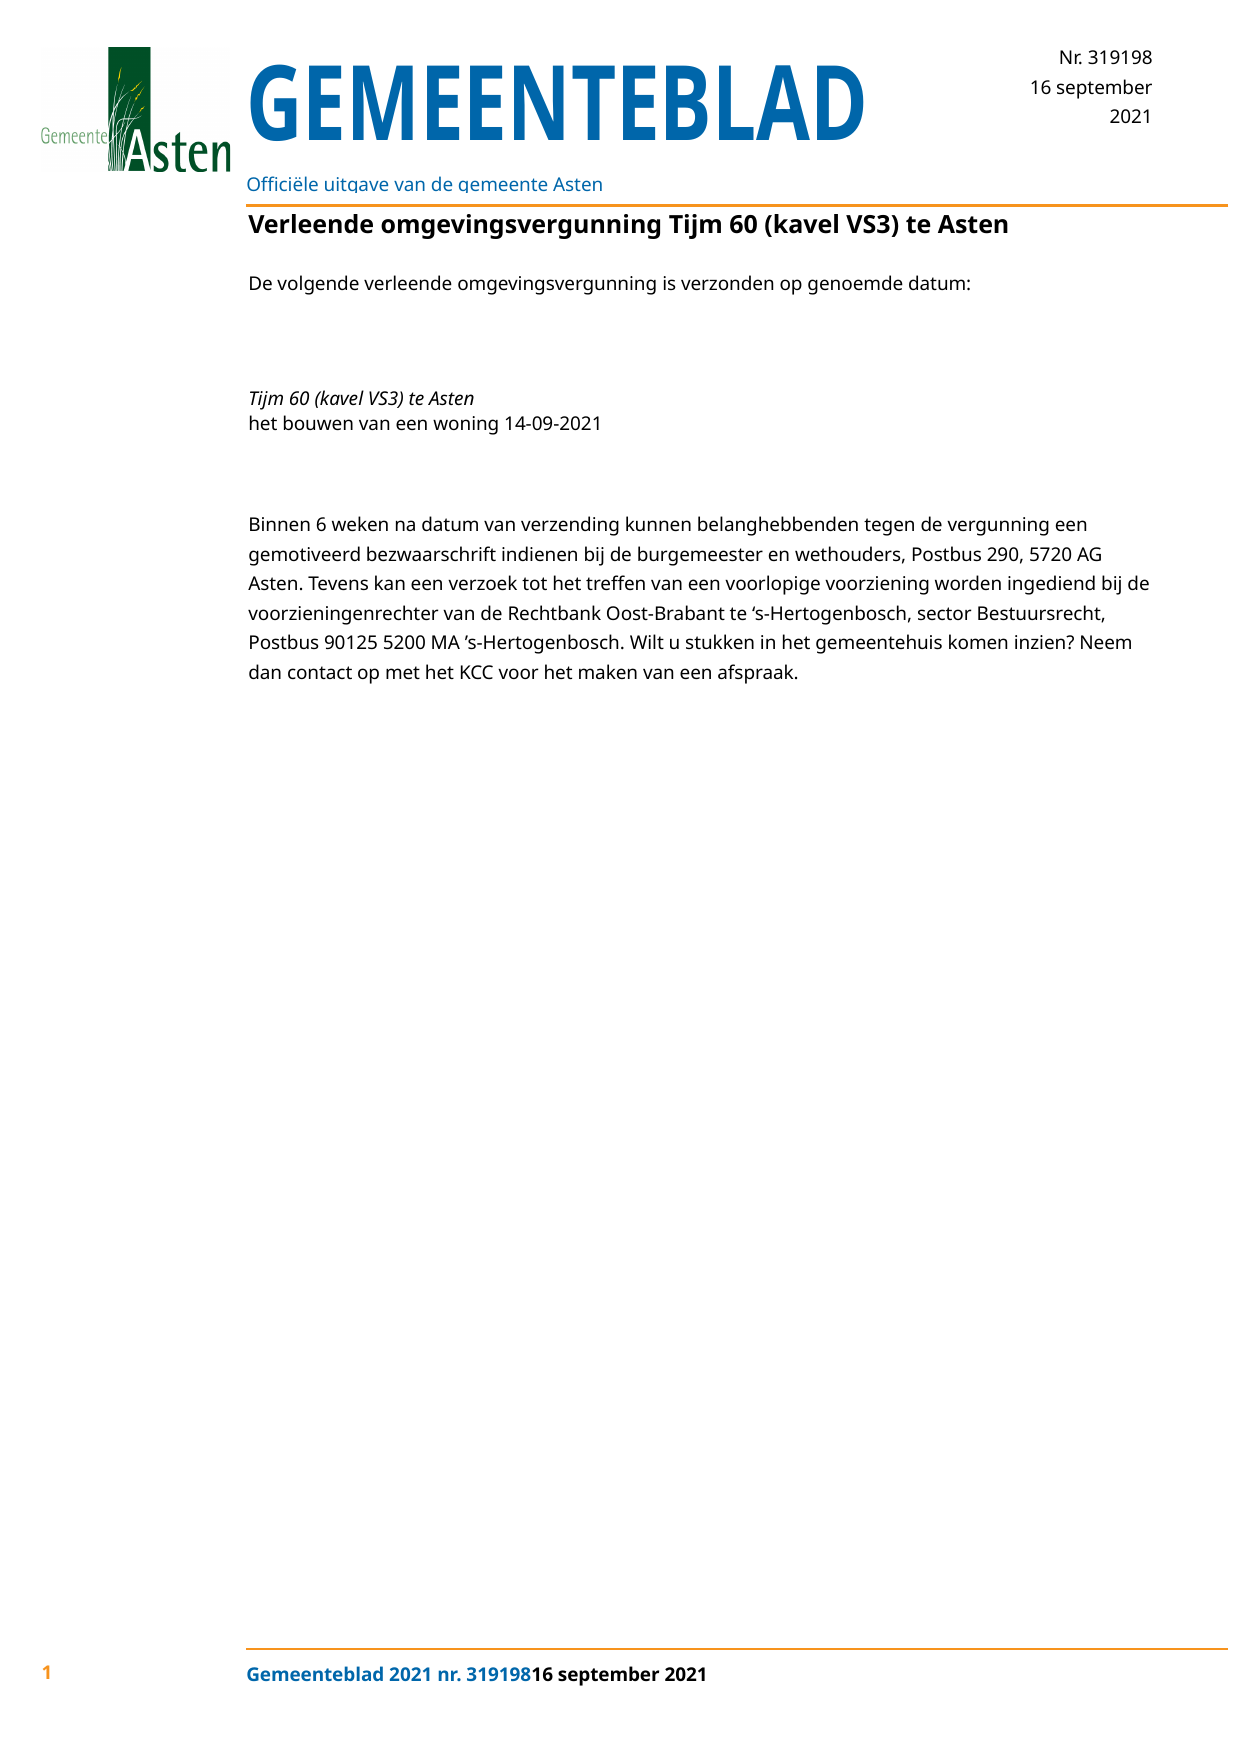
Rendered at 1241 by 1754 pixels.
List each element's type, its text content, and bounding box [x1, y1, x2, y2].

picture [41, 47, 231, 172]
text Verleende omgevingsvergunning Tijm 60 (kavel VS3) te Asten [248, 207, 1152, 241]
text Tijm 60 (kavel VS3) te Asten [248, 385, 1152, 410]
text het bouwen van een woning 14-09-2021 [248, 410, 1152, 436]
text Binnen 6 weken na datum van verzending kunnen belanghebbenden tegen de vergunning een gemotiveerd bezwaarschrift indienen bij de burgemeester en wethouders, Postbus 290, 5720 AG Asten. Tevens kan een verzoek tot het treffen van een voorlopige voorziening worden ingediend bij de voorzieningenrechter van de Rechtbank Oost-Brabant te ‘s-Hertogenbosch, sector Bestuursrecht, Postbus 90125 5200 MA ’s-Hertogenbosch. Wilt u stukken in het gemeentehuis komen inzien? Neem dan contact op met het KCC voor het maken van een afspraak. [248, 511, 1152, 685]
text De volgende verleende omgevingsvergunning is verzonden op genoemde datum: [248, 270, 1152, 296]
